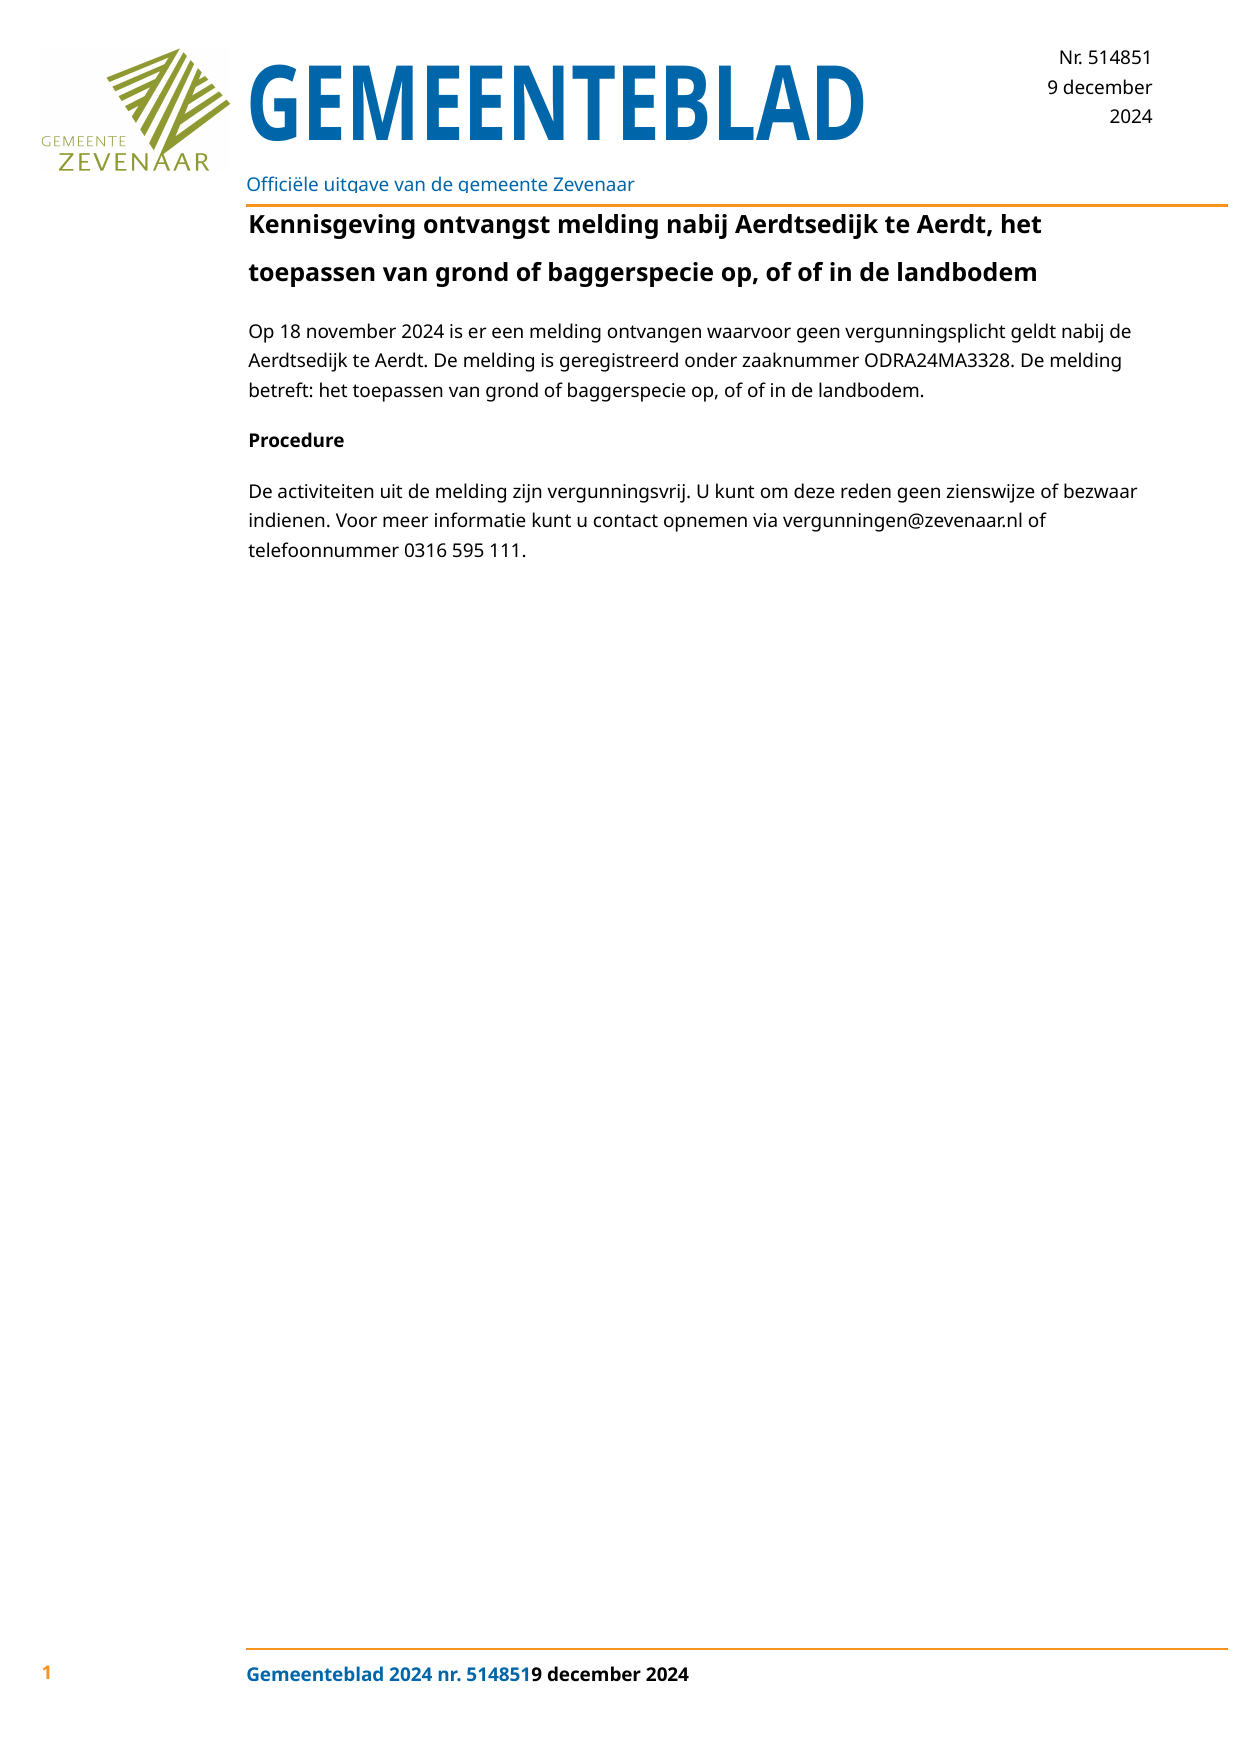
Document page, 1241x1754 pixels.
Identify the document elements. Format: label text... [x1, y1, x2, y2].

text Op 18 november 2024 is er een melding ontvangen waarvoor geen vergunningsplicht geldt nabij de Aerdtsedijk te Aerdt. De melding is geregistreerd onder zaaknummer ODRA24MA3328. De melding betreft: het toepassen van grond of baggerspecie op, of of in de landbodem. [248, 318, 1152, 403]
text Kennisgeving ontvangst melding nabij Aerdtsedijk te Aerdt, het toepassen van grond of baggerspecie op, of of in de landbodem [248, 207, 1152, 288]
picture [41, 47, 231, 172]
text De activiteiten uit de melding zijn vergunningsvrij. U kunt om deze reden geen zienswijze of bezwaar indienen. Voor meer informatie kunt u contact opnemen via vergunningen@zevenaar.nl of telefoonnummer 0316 595 111. [248, 478, 1152, 563]
text Procedure [248, 427, 1152, 453]
